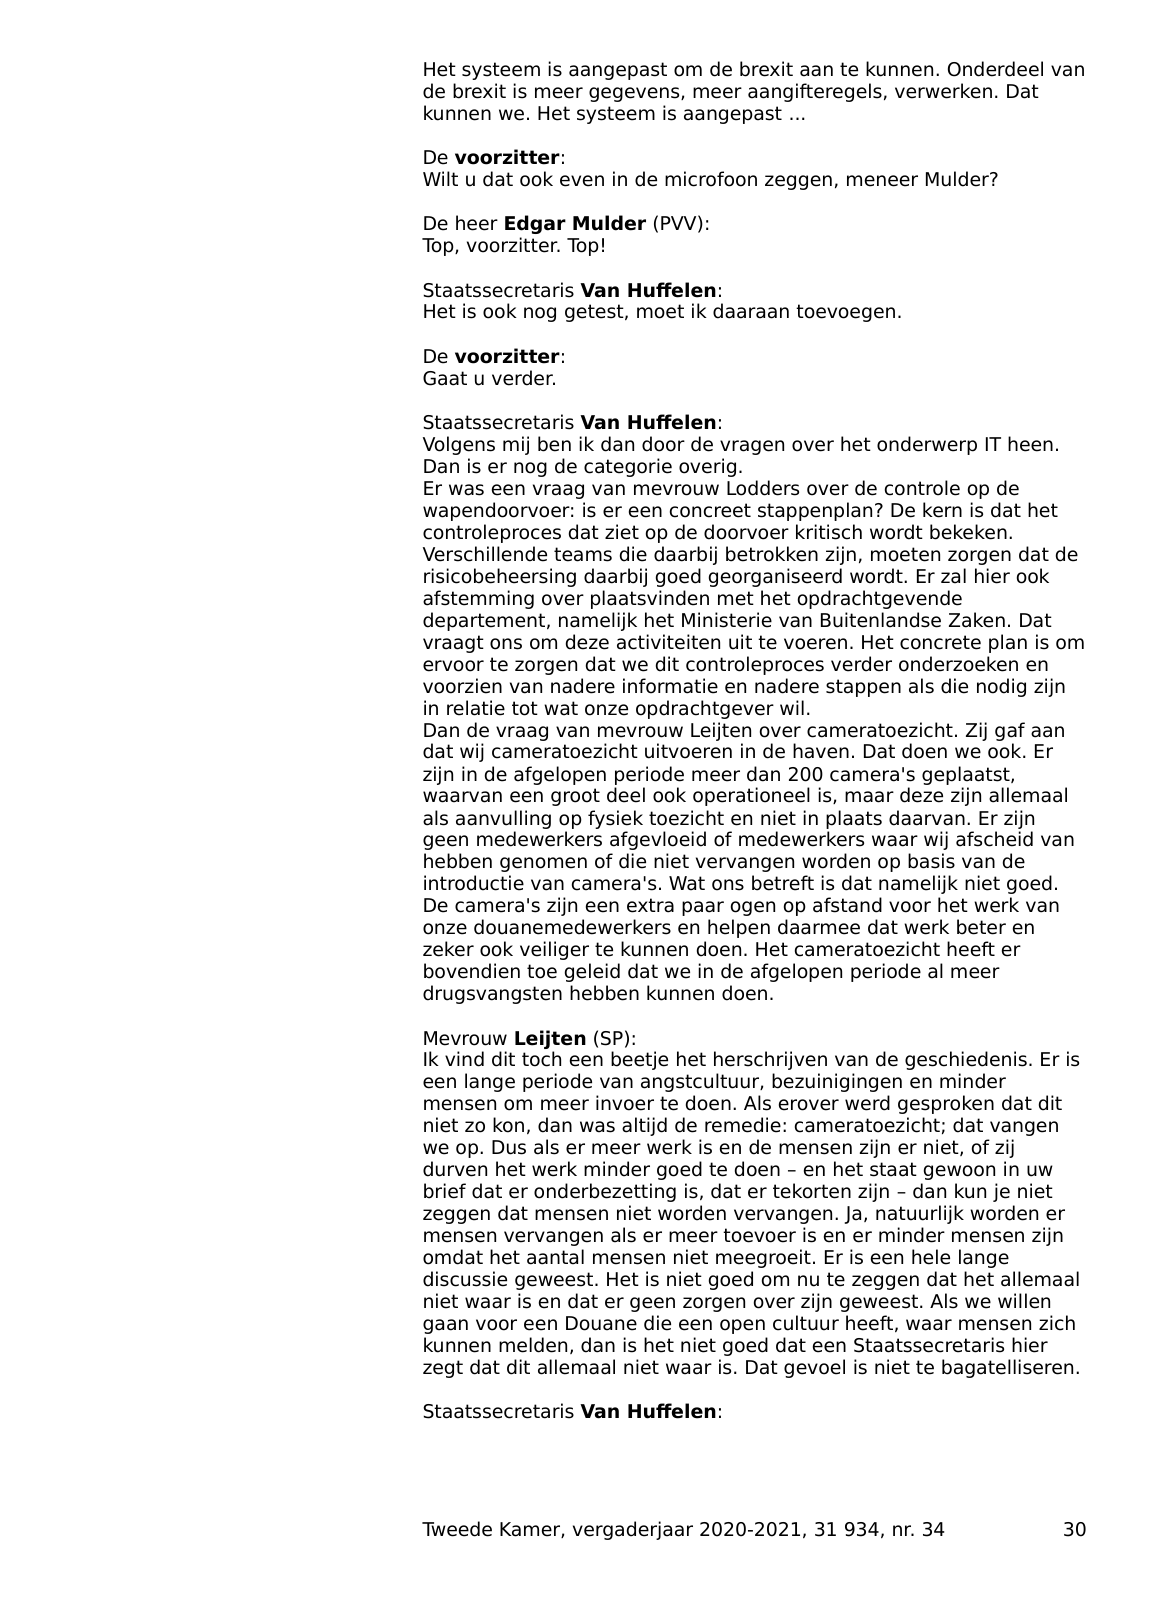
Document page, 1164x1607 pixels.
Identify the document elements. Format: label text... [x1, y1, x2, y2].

text De voorzitter: [422, 346, 1087, 368]
text Wilt u dat ook even in de microfoon zeggen, meneer Mulder? [422, 169, 1087, 191]
text De heer Edgar Mulder (PVV): [422, 213, 1087, 235]
text Ik vind dit toch een beetje het herschrijven van de geschiedenis. Er is een lange periode van angstcultuur, bezuinigingen en minder mensen om meer invoer te doen. Als erover werd gesproken dat dit niet zo kon, dan was altijd de remedie: cameratoezicht; dat vangen we op. Dus als er meer werk is en de mensen zijn er niet, of zij durven het werk minder goed te doen – en het staat gewoon in uw brief dat er onderbezetting is, dat er tekorten zijn – dan kun je niet zeggen dat mensen niet worden vervangen. Ja, natuurlijk worden er mensen vervangen als er meer toevoer is en er minder mensen zijn omdat het aantal mensen niet meegroeit. Er is een hele lange discussie geweest. Het is niet goed om nu te zeggen dat het allemaal niet waar is en dat er geen zorgen over zijn geweest. Als we willen gaan voor een Douane die een open cultuur heeft, waar mensen zich kunnen melden, dan is het niet goed dat een Staatssecretaris hier zegt dat dit allemaal niet waar is. Dat gevoel is niet te bagatelliseren. [422, 1049, 1087, 1379]
text Staatssecretaris Van Huffelen: [422, 1401, 1087, 1423]
text Volgens mij ben ik dan door de vragen over het onderwerp IT heen. Dan is er nog de categorie overig. [422, 434, 1087, 478]
text Staatssecretaris Van Huffelen: [422, 412, 1087, 434]
text Mevrouw Leijten (SP): [422, 1027, 1087, 1049]
text Top, voorzitter. Top! [422, 235, 1087, 257]
text Dan de vraag van mevrouw Leijten over cameratoezicht. Zij gaf aan dat wij cameratoezicht uitvoeren in de haven. Dat doen we ook. Er zijn in de afgelopen periode meer dan 200 camera's geplaatst, waarvan een groot deel ook operationeel is, maar deze zijn allemaal als aanvulling op fysiek toezicht en niet in plaats daarvan. Er zijn geen medewerkers afgevloeid of medewerkers waar wij afscheid van hebben genomen of die niet vervangen worden op basis van de introductie van camera's. Wat ons betreft is dat namelijk niet goed. De camera's zijn een extra paar ogen op afstand voor het werk van onze douanemedewerkers en helpen daarmee dat werk beter en zeker ook veiliger te kunnen doen. Het cameratoezicht heeft er bovendien toe geleid dat we in de afgelopen periode al meer drugsvangsten hebben kunnen doen. [422, 719, 1087, 1005]
text Er was een vraag van mevrouw Lodders over de controle op de wapendoorvoer: is er een concreet stappenplan? De kern is dat het controleproces dat ziet op de doorvoer kritisch wordt bekeken. Verschillende teams die daarbij betrokken zijn, moeten zorgen dat de risicobeheersing daarbij goed georganiseerd wordt. Er zal hier ook afstemming over plaatsvinden met het opdrachtgevende departement, namelijk het Ministerie van Buitenlandse Zaken. Dat vraagt ons om deze activiteiten uit te voeren. Het concrete plan is om ervoor te zorgen dat we dit controleproces verder onderzoeken en voorzien van nadere informatie en nadere stappen als die nodig zijn in relatie tot wat onze opdrachtgever wil. [422, 478, 1087, 719]
text Het is ook nog getest, moet ik daaraan toevoegen. [422, 301, 1087, 323]
text Staatssecretaris Van Huffelen: [422, 279, 1087, 301]
text De voorzitter: [422, 147, 1087, 169]
text Het systeem is aangepast om de brexit aan te kunnen. Onderdeel van de brexit is meer gegevens, meer aangifteregels, verwerken. Dat kunnen we. Het systeem is aangepast ... [422, 59, 1087, 125]
text Gaat u verder. [422, 368, 1087, 389]
